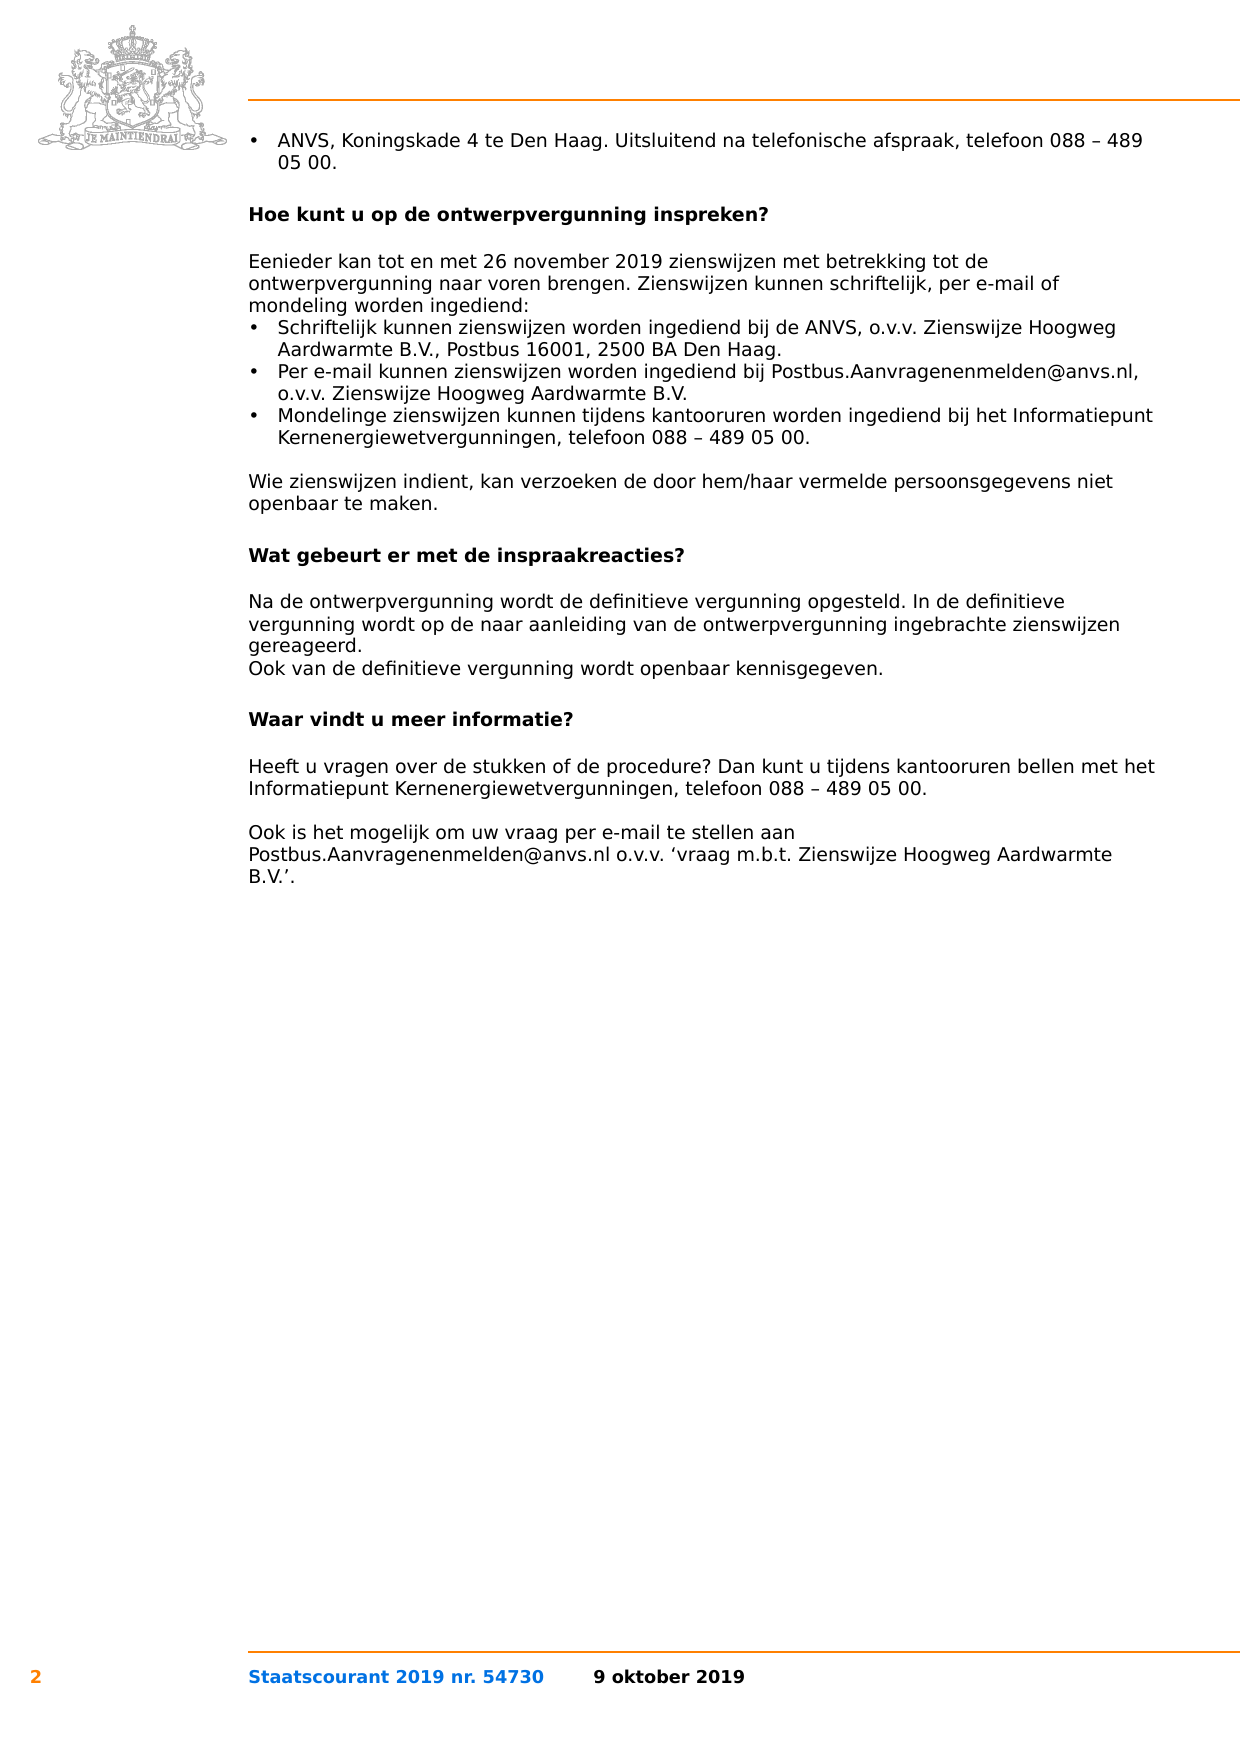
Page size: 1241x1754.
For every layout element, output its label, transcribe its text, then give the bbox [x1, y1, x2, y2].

text • Mondelinge zienswijzen kunnen tijdens kantooruren worden ingediend bij het Informatiepunt Kernenergiewetvergunningen, telefoon 088 – 489 05 00. [248, 405, 1163, 449]
text Eenieder kan tot en met 26 november 2019 zienswijzen met betrekking tot de ontwerpvergunning naar voren brengen. Zienswijzen kunnen schriftelijk, per e-mail of mondeling worden ingediend: [248, 251, 1163, 317]
subtitle Hoe kunt u op de ontwerpvergunning inspreken? [248, 204, 1163, 226]
text • ANVS, Koningskade 4 te Den Haag. Uitsluitend na telefonische afspraak, telefoon 088 – 489 05 00. [248, 130, 1163, 174]
text • Per e-mail kunnen zienswijzen worden ingediend bij Postbus.Aanvragenenmelden@anvs.nl, o.v.v. Zienswijze Hoogweg Aardwarmte B.V. [248, 361, 1163, 405]
text Na de ontwerpvergunning wordt de definitieve vergunning opgesteld. In de definitieve vergunning wordt op de naar aanleiding van de ontwerpvergunning ingebrachte zienswijzen gereageerd. [248, 591, 1163, 657]
subtitle Wat gebeurt er met de inspraakreacties? [248, 544, 1163, 566]
subtitle Waar vindt u meer informatie? [248, 709, 1163, 731]
text Ook van de definitieve vergunning wordt openbaar kennisgegeven. [248, 657, 1163, 679]
text Ook is het mogelijk om uw vraag per e-mail te stellen aan Postbus.Aanvragenenmelden@anvs.nl o.v.v. ‘vraag m.b.t. Zienswijze Hoogweg Aardwarmte B.V.’. [248, 822, 1163, 888]
text • Schriftelijk kunnen zienswijzen worden ingediend bij de ANVS, o.v.v. Zienswijze Hoogweg Aardwarmte B.V., Postbus 16001, 2500 BA Den Haag. [248, 317, 1163, 361]
text Heeft u vragen over de stukken of de procedure? Dan kunt u tijdens kantooruren bellen met het Informatiepunt Kernenergiewetvergunningen, telefoon 088 – 489 05 00. [248, 756, 1163, 800]
picture [38, 25, 227, 150]
text Wie zienswijzen indient, kan verzoeken de door hem/haar vermelde persoonsgegevens niet openbaar te maken. [248, 471, 1163, 514]
